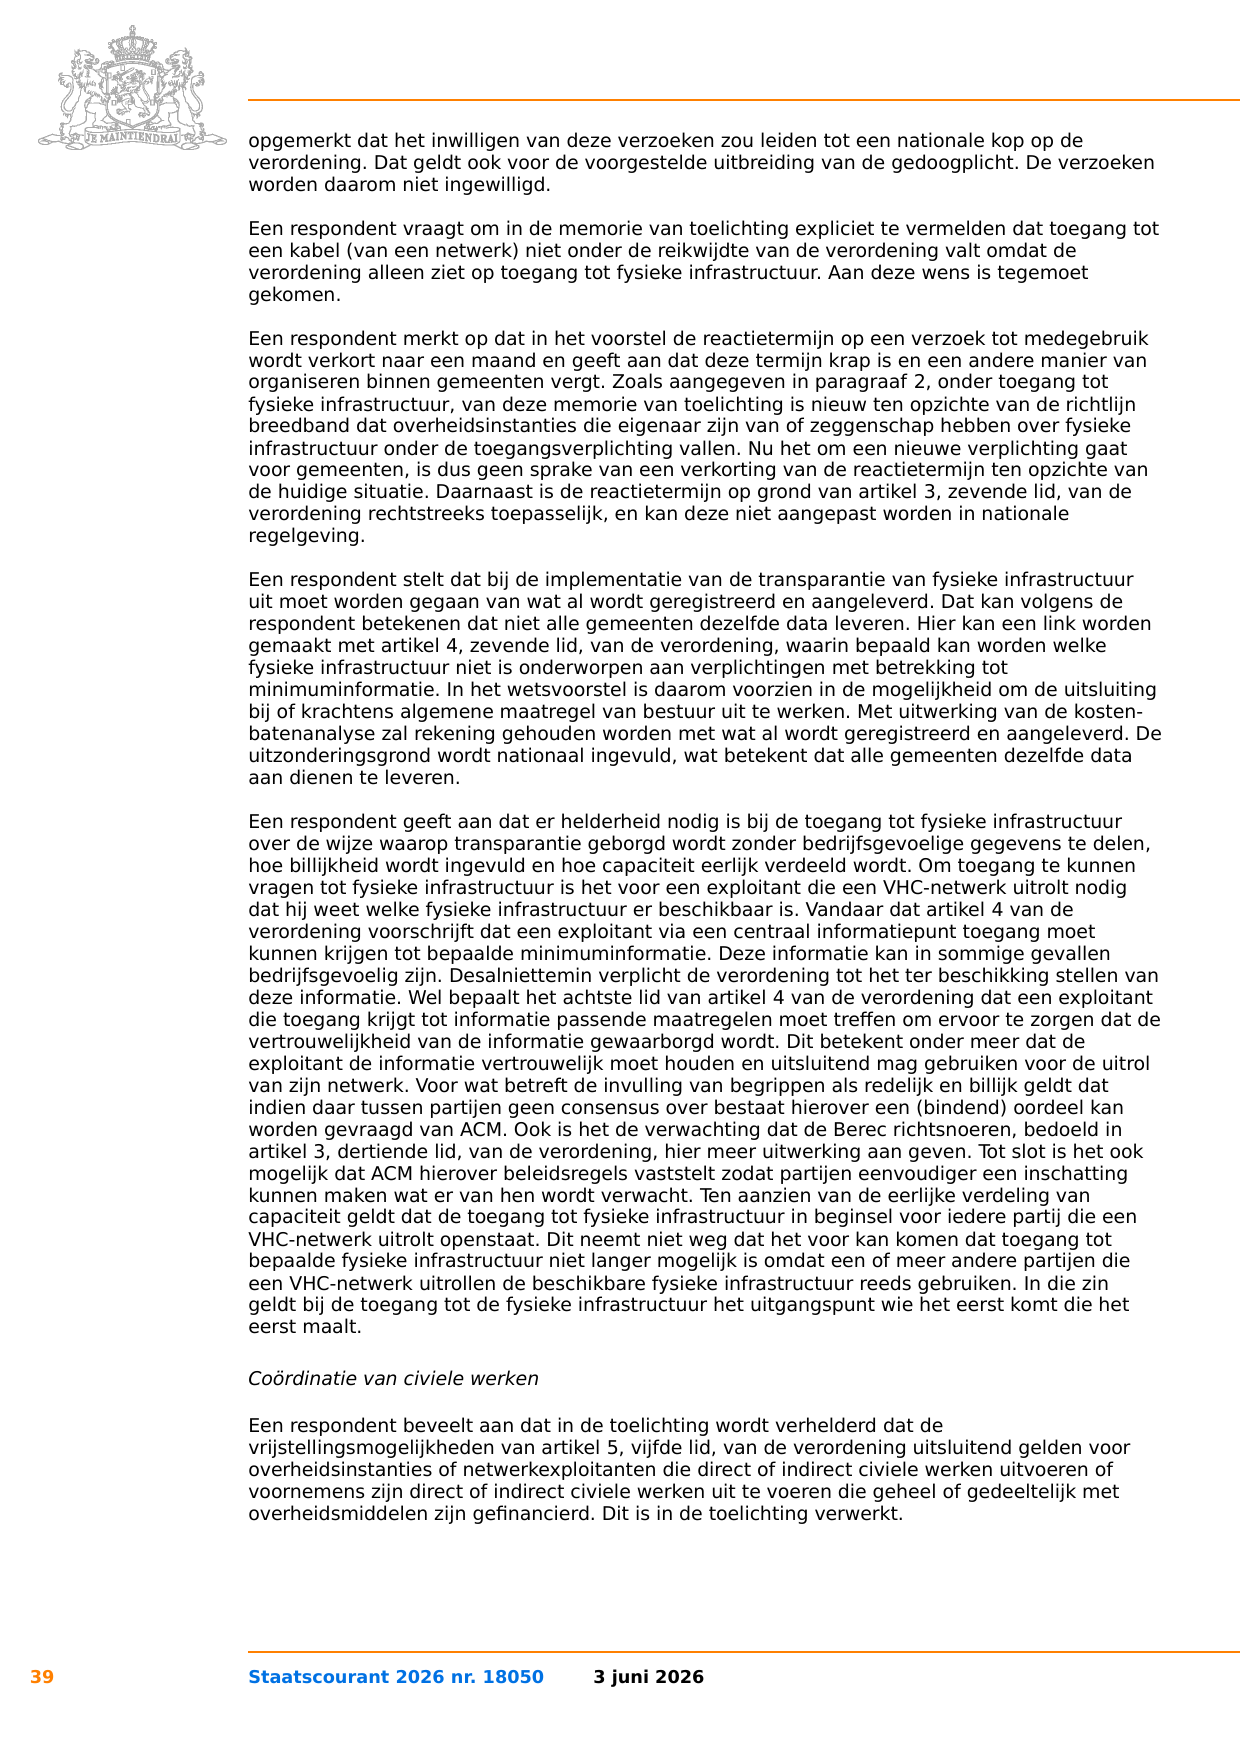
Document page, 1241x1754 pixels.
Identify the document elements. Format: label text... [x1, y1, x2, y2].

text Een respondent vraagt om in de memorie van toelichting expliciet te vermelden dat toegang tot een kabel (van een netwerk) niet onder de reikwijdte van de verordening valt omdat de verordening alleen ziet op toegang tot fysieke infrastructuur. Aan deze wens is tegemoet gekomen. [248, 218, 1163, 306]
text Een respondent geeft aan dat er helderheid nodig is bij de toegang tot fysieke infrastructuur over de wijze waarop transparantie geborgd wordt zonder bedrijfsgevoelige gegevens te delen, hoe billijkheid wordt ingevuld en hoe capaciteit eerlijk verdeeld wordt. Om toegang te kunnen vragen tot fysieke infrastructuur is het voor een exploitant die een VHC-netwerk uitrolt nodig dat hij weet welke fysieke infrastructuur er beschikbaar is. Vandaar dat artikel 4 van de verordening voorschrijft dat een exploitant via een centraal informatiepunt toegang moet kunnen krijgen tot bepaalde minimuminformatie. Deze informatie kan in sommige gevallen bedrijfsgevoelig zijn. Desalniettemin verplicht de verordening tot het ter beschikking stellen van deze informatie. Wel bepaalt het achtste lid van artikel 4 van de verordening dat een exploitant die toegang krijgt tot informatie passende maatregelen moet treffen om ervoor te zorgen dat de vertrouwelijkheid van de informatie gewaarborgd wordt. Dit betekent onder meer dat de exploitant de informatie vertrouwelijk moet houden en uitsluitend mag gebruiken voor de uitrol van zijn netwerk. Voor wat betreft de invulling van begrippen als redelijk en billijk geldt dat indien daar tussen partijen geen consensus over bestaat hierover een (bindend) oordeel kan worden gevraagd van ACM. Ook is het de verwachting dat de Berec richtsnoeren, bedoeld in artikel 3, dertiende lid, van de verordening, hier meer uitwerking aan geven. Tot slot is het ook mogelijk dat ACM hierover beleidsregels vaststelt zodat partijen eenvoudiger een inschatting kunnen maken wat er van hen wordt verwacht. Ten aanzien van de eerlijke verdeling van capaciteit geldt dat de toegang tot fysieke infrastructuur in beginsel voor iedere partij die een VHC-netwerk uitrolt openstaat. Dit neemt niet weg dat het voor kan komen dat toegang tot bepaalde fysieke infrastructuur niet langer mogelijk is omdat een of meer andere partijen die een VHC-netwerk uitrollen de beschikbare fysieke infrastructuur reeds gebruiken. In die zin geldt bij de toegang tot de fysieke infrastructuur het uitgangspunt wie het eerst komt die het eerst maalt. [248, 811, 1163, 1338]
subtitle Coördinatie van civiele werken [248, 1368, 1163, 1390]
text opgemerkt dat het inwilligen van deze verzoeken zou leiden tot een nationale kop op de verordening. Dat geldt ook voor de voorgestelde uitbreiding van de gedoogplicht. De verzoeken worden daarom niet ingewilligd. [248, 130, 1163, 196]
picture [38, 25, 227, 150]
text Een respondent stelt dat bij de implementatie van de transparantie van fysieke infrastructuur uit moet worden gegaan van wat al wordt geregistreerd en aangeleverd. Dat kan volgens de respondent betekenen dat niet alle gemeenten dezelfde data leveren. Hier kan een link worden gemaakt met artikel 4, zevende lid, van de verordening, waarin bepaald kan worden welke fysieke infrastructuur niet is onderworpen aan verplichtingen met betrekking tot minimuminformatie. In het wetsvoorstel is daarom voorzien in de mogelijkheid om de uitsluiting bij of krachtens algemene maatregel van bestuur uit te werken. Met uitwerking van de kosten-batenanalyse zal rekening gehouden worden met wat al wordt geregistreerd en aangeleverd. De uitzonderingsgrond wordt nationaal ingevuld, wat betekent dat alle gemeenten dezelfde data aan dienen te leveren. [248, 569, 1163, 789]
text Een respondent merkt op dat in het voorstel de reactietermijn op een verzoek tot medegebruik wordt verkort naar een maand en geeft aan dat deze termijn krap is en een andere manier van organiseren binnen gemeenten vergt. Zoals aangegeven in paragraaf 2, onder toegang tot fysieke infrastructuur, van deze memorie van toelichting is nieuw ten opzichte van de richtlijn breedband dat overheidsinstanties die eigenaar zijn van of zeggenschap hebben over fysieke infrastructuur onder de toegangsverplichting vallen. Nu het om een nieuwe verplichting gaat voor gemeenten, is dus geen sprake van een verkorting van de reactietermijn ten opzichte van de huidige situatie. Daarnaast is de reactietermijn op grond van artikel 3, zevende lid, van de verordening rechtstreeks toepasselijk, en kan deze niet aangepast worden in nationale regelgeving. [248, 327, 1163, 547]
text Een respondent beveelt aan dat in de toelichting wordt verhelderd dat de vrijstellingsmogelijkheden van artikel 5, vijfde lid, van de verordening uitsluitend gelden voor overheidsinstanties of netwerkexploitanten die direct of indirect civiele werken uitvoeren of voornemens zijn direct of indirect civiele werken uit te voeren die geheel of gedeeltelijk met overheidsmiddelen zijn gefinancierd. Dit is in de toelichting verwerkt. [248, 1415, 1163, 1525]
